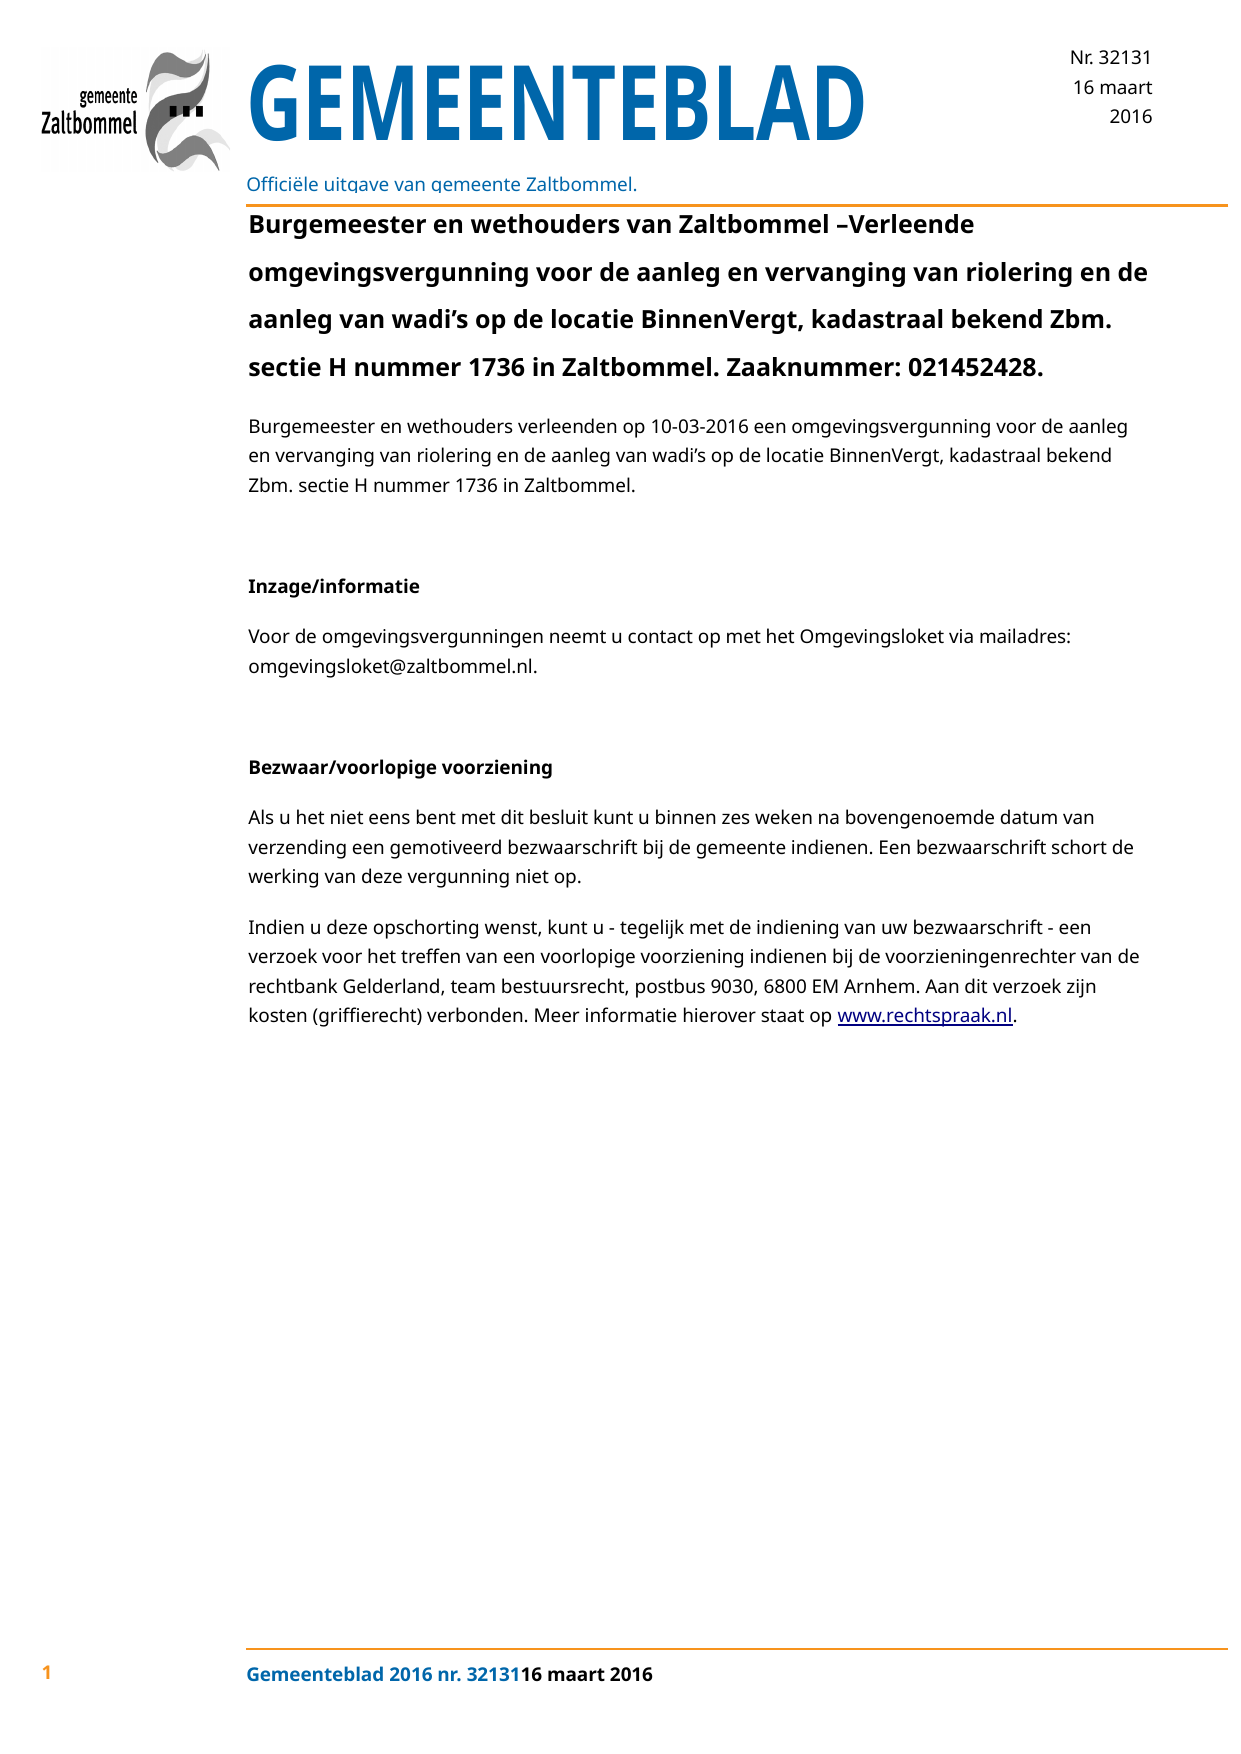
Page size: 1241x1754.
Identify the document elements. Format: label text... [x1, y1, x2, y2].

text Burgemeester en wethouders verleenden op 10-03-2016 een omgevingsvergunning voor de aanleg en vervanging van riolering en de aanleg van wadi’s op de locatie BinnenVergt, kadastraal bekend Zbm. sectie H nummer 1736 in Zaltbommel. [248, 413, 1152, 498]
text Voor de omgevingsvergunningen neemt u contact op met het Omgevingsloket via mailadres: omgevingsloket@zaltbommel.nl. [248, 623, 1152, 679]
text Inzage/informatie [248, 573, 1152, 599]
text Bezwaar/voorlopige voorziening [248, 754, 1152, 780]
text Indien u deze opschorting wenst, kunt u - tegelijk met de indiening van uw bezwaarschrift - een verzoek voor het treffen van een voorlopige voorziening indienen bij de voorzieningenrechter van de rechtbank Gelderland, team bestuursrecht, postbus 9030, 6800 EM Arnhem. Aan dit verzoek zijn kosten (griffierecht) verbonden. Meer informatie hierover staat op www.rechtspraak.nl. [248, 914, 1152, 1028]
text Als u het niet eens bent met dit besluit kunt u binnen zes weken na bovengenoemde datum van verzending een gemotiveerd bezwaarschrift bij de gemeente indienen. Een bezwaarschrift schort de werking van deze vergunning niet op. [248, 804, 1152, 889]
text Burgemeester en wethouders van Zaltbommel –Verleende omgevingsvergunning voor de aanleg en vervanging van riolering en de aanleg van wadi’s op de locatie BinnenVergt, kadastraal bekend Zbm. sectie H nummer 1736 in Zaltbommel. Zaaknummer: 021452428. [248, 207, 1152, 384]
picture [41, 47, 231, 172]
